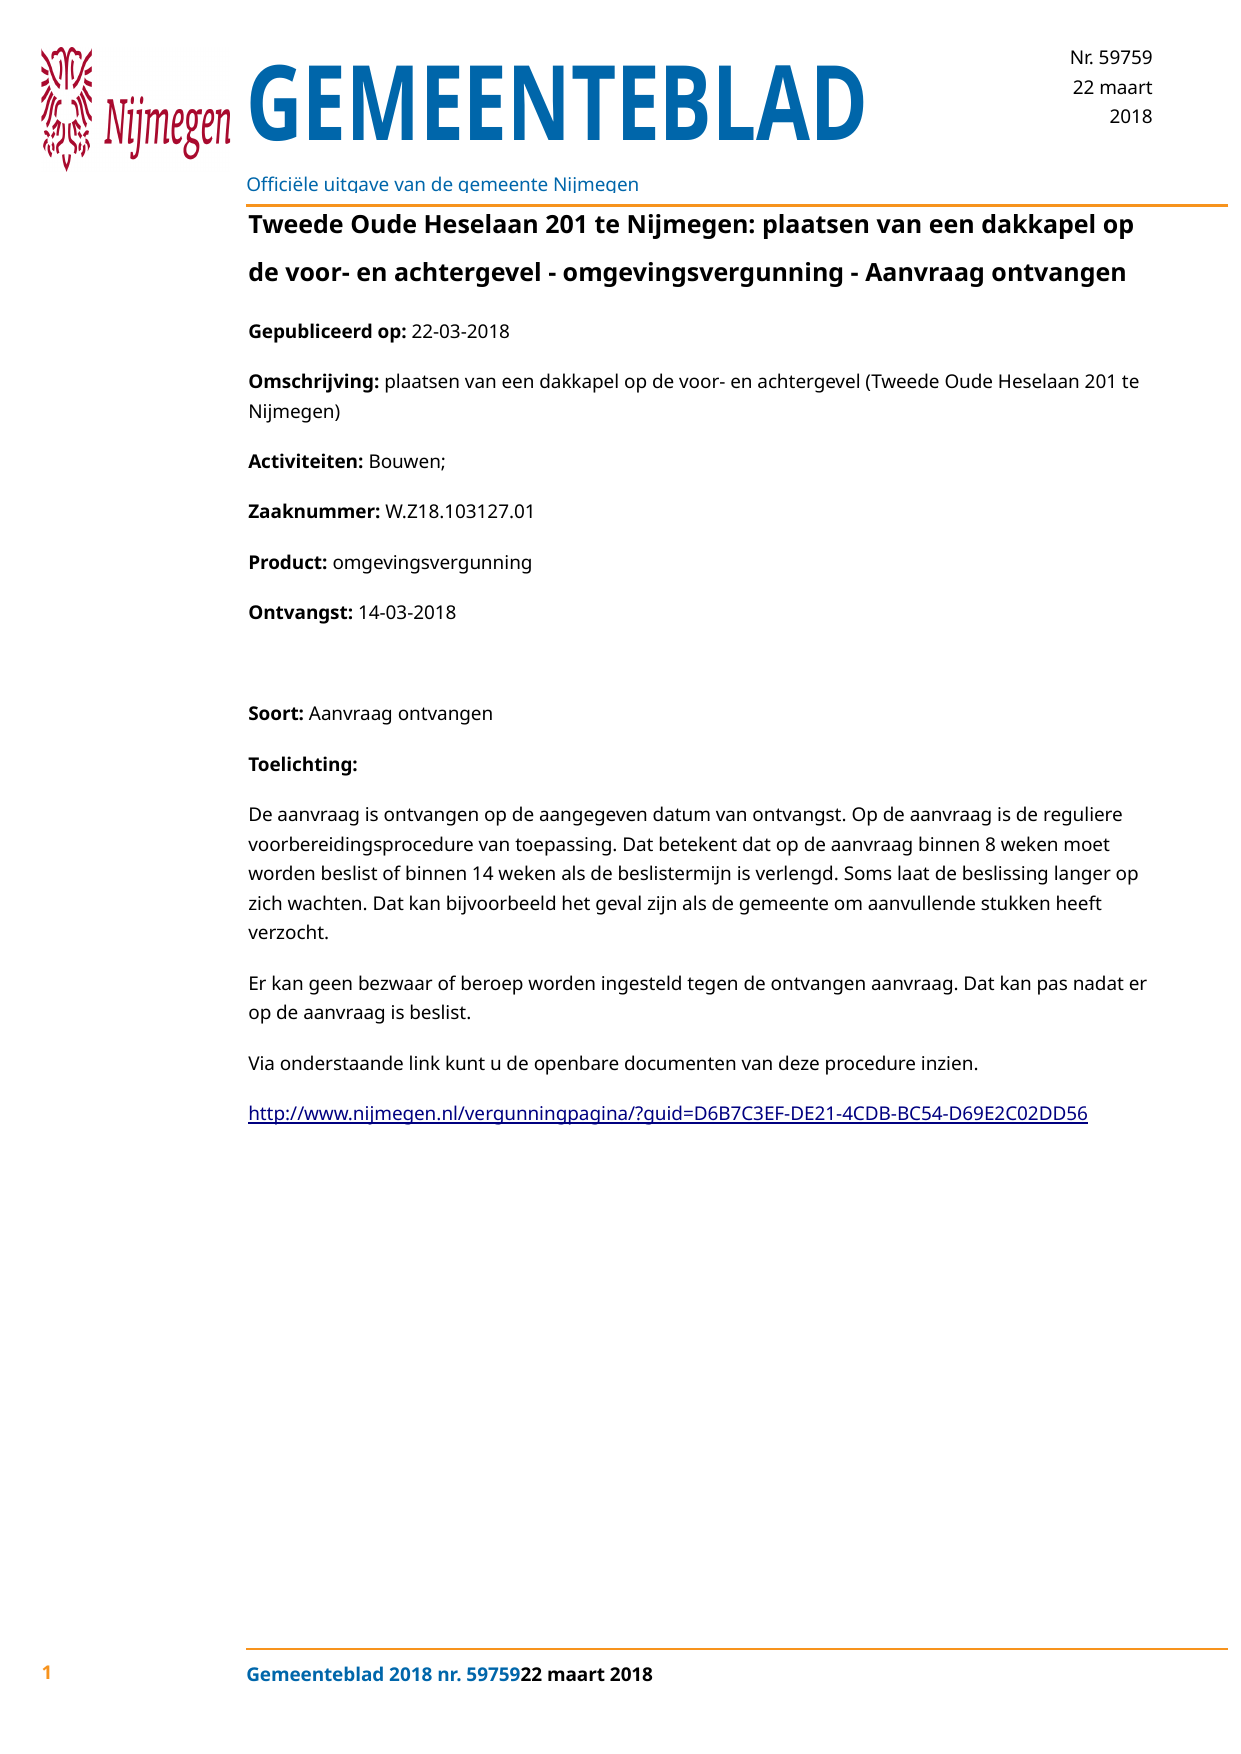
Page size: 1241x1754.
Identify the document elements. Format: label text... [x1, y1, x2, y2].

text De aanvraag is ontvangen op de aangegeven datum van ontvangst. Op de aanvraag is de reguliere voorbereidingsprocedure van toepassing. Dat betekent dat op de aanvraag binnen 8 weken moet worden beslist of binnen 14 weken als de beslistermijn is verlengd. Soms laat de beslissing langer op zich wachten. Dat kan bijvoorbeeld het geval zijn als de gemeente om aanvullende stukken heeft verzocht. [248, 801, 1152, 945]
text Product: omgevingsvergunning [248, 549, 1152, 575]
text Toelichting: [248, 751, 1152, 777]
text Ontvangst: 14-03-2018 [248, 599, 1152, 625]
text Zaaknummer: W.Z18.103127.01 [248, 499, 1152, 524]
text Omschrijving: plaatsen van een dakkapel op de voor- en achtergevel (Tweede Oude Heselaan 201 te Nijmegen) [248, 368, 1152, 424]
text Activiteiten: Bouwen; [248, 448, 1152, 474]
picture [41, 47, 231, 172]
text Soort: Aanvraag ontvangen [248, 700, 1152, 726]
text Gepubliceerd op: 22-03-2018 [248, 318, 1152, 344]
text http://www.nijmegen.nl/vergunningpagina/?guid=D6B7C3EF-DE21-4CDB-BC54-D69E2C02DD56 [248, 1100, 1152, 1126]
text Via onderstaande link kunt u de openbare documenten van deze procedure inzien. [248, 1050, 1152, 1076]
text Tweede Oude Heselaan 201 te Nijmegen: plaatsen van een dakkapel op de voor- en achtergevel - omgevingsvergunning - Aanvraag ontvangen [248, 207, 1152, 288]
text Er kan geen bezwaar of beroep worden ingesteld tegen de ontvangen aanvraag. Dat kan pas nadat er op de aanvraag is beslist. [248, 970, 1152, 1025]
